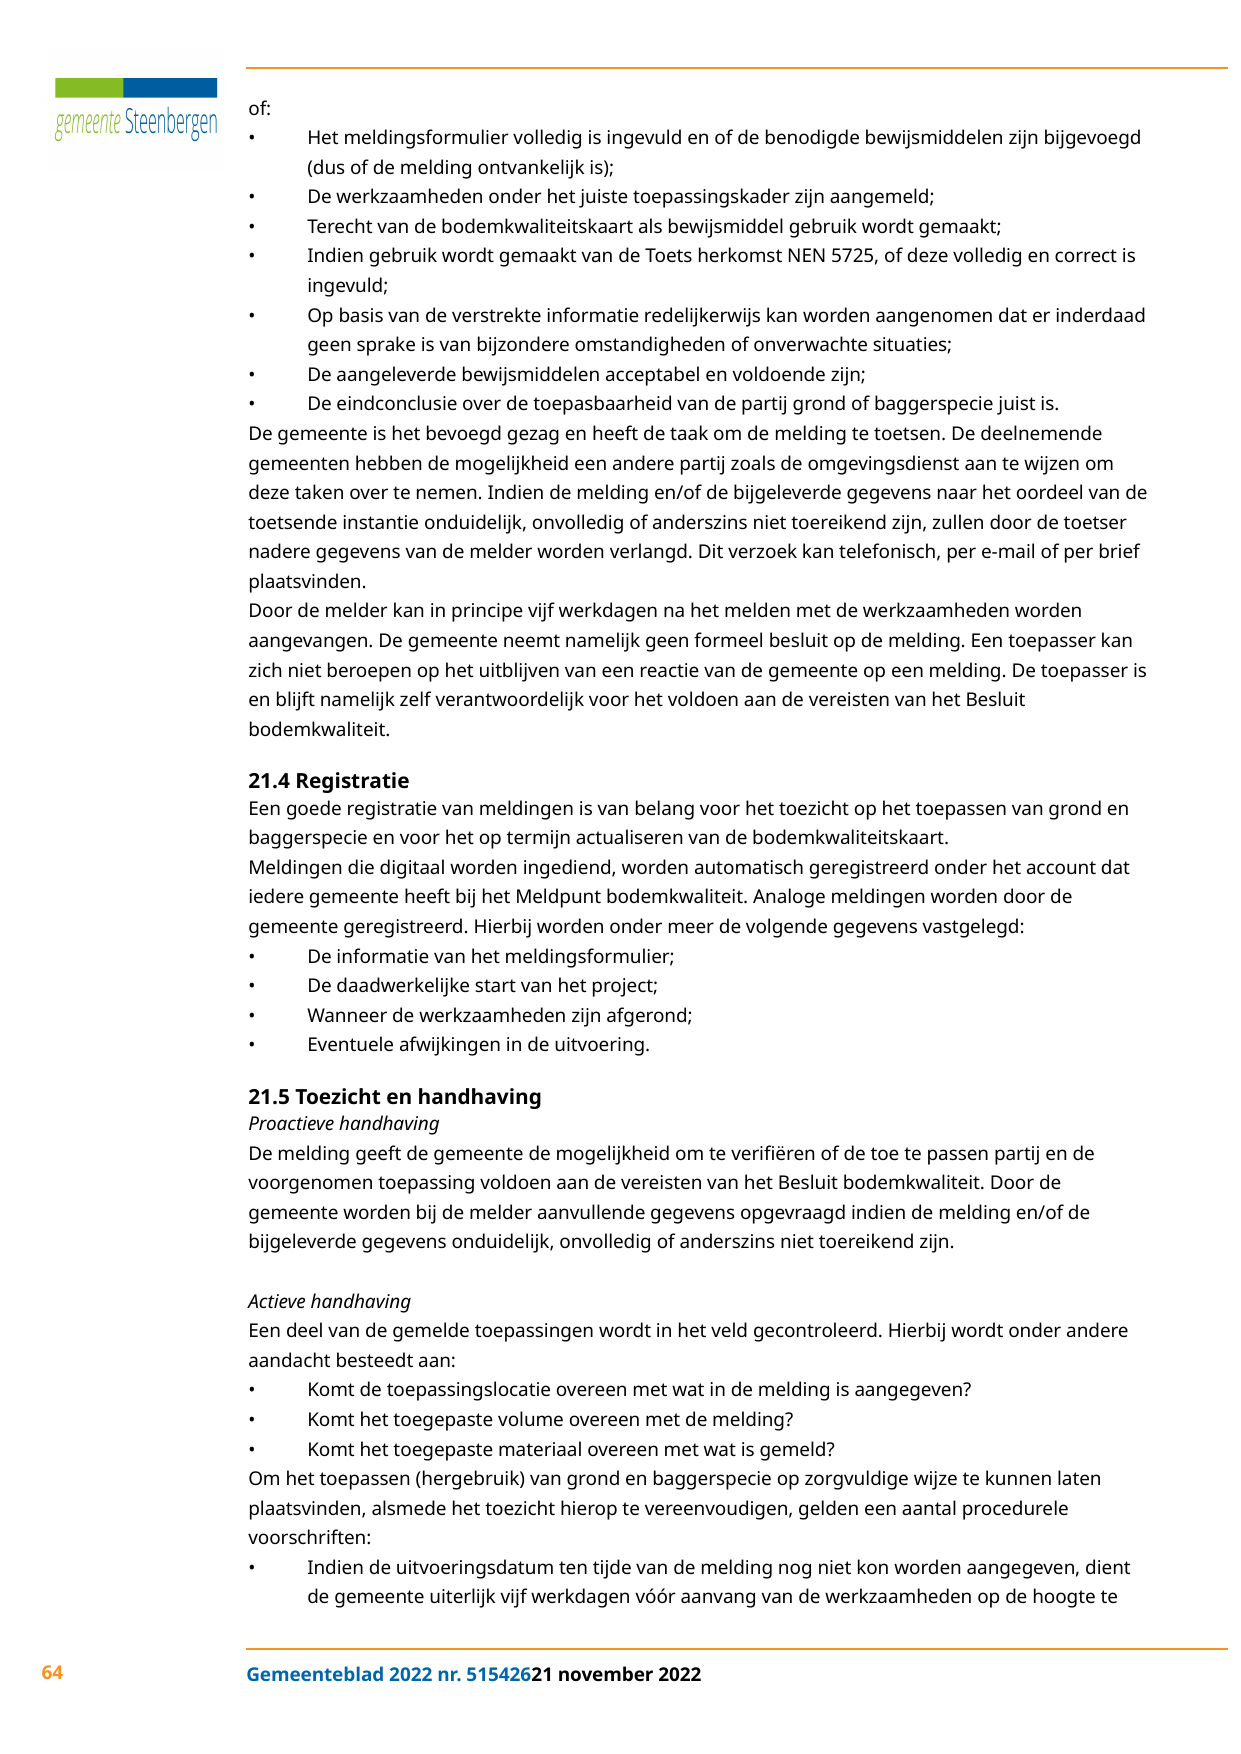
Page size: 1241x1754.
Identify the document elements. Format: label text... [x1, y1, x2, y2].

list Komt de toepassingslocatie overeen met wat in de melding is aangegeven? [248, 1377, 1152, 1402]
text Actieve handhaving [248, 1288, 1152, 1314]
list Komt het toegepaste materiaal overeen met wat is gemeld? [248, 1436, 1152, 1462]
text De gemeente is het bevoegd gezag en heeft de taak om de melding te toetsen. De deelnemende gemeenten hebben de mogelijkheid een andere partij zoals de omgevingsdienst aan te wijzen om deze taken over te nemen. Indien de melding en/of de bijgeleverde gegevens naar het oordeel van de toetsende instantie onduidelijk, onvolledig of anderszins niet toereikend zijn, zullen door de toetser nadere gegevens van de melder worden verlangd. Dit verzoek kan telefonisch, per e-mail of per brief plaatsvinden. [248, 420, 1152, 594]
text 21.4 Registratie [248, 766, 1152, 795]
text Proactieve handhaving [248, 1110, 1152, 1136]
list Op basis van de verstrekte informatie redelijkerwijs kan worden aangenomen dat er inderdaad geen sprake is van bijzondere omstandigheden of onverwachte situaties; [248, 302, 1152, 357]
text Een goede registratie van meldingen is van belang voor het toezicht op het toepassen van grond en baggerspecie en voor het op termijn actualiseren van de bodemkwaliteitskaart. [248, 795, 1152, 850]
list Indien de uitvoeringsdatum ten tijde van de melding nog niet kon worden aangegeven, dient de gemeente uiterlijk vijf werkdagen vóór aanvang van de werkzaamheden op de hoogte te [248, 1554, 1152, 1609]
list Het meldingsformulier volledig is ingevuld en of de benodigde bewijsmiddelen zijn bijgevoegd (dus of de melding ontvankelijk is); [248, 124, 1152, 180]
list Terecht van de bodemkwaliteitskaart als bewijsmiddel gebruik wordt gemaakt; [248, 213, 1152, 239]
list Indien gebruik wordt gemaakt van de Toets herkomst NEN 5725, of deze volledig en correct is ingevuld; [248, 243, 1152, 298]
list De werkzaamheden onder het juiste toepassingskader zijn aangemeld; [248, 183, 1152, 209]
text Door de melder kan in principe vijf werkdagen na het melden met de werkzaamheden worden aangevangen. De gemeente neemt namelijk geen formeel besluit op de melding. Een toepasser kan zich niet beroepen op het uitblijven van een reactie van de gemeente op een melding. De toepasser is en blijft namelijk zelf verantwoordelijk voor het voldoen aan de vereisten van het Besluit bodemkwaliteit. [248, 598, 1152, 742]
list De daadwerkelijke start van het project; [248, 972, 1152, 998]
list De informatie van het meldingsformulier; [248, 943, 1152, 968]
text Een deel van de gemelde toepassingen wordt in het veld gecontroleerd. Hierbij wordt onder andere aandacht besteedt aan: [248, 1317, 1152, 1373]
text Om het toepassen (hergebruik) van grond en baggerspecie op zorgvuldige wijze te kunnen laten plaatsvinden, alsmede het toezicht hierop te vereenvoudigen, gelden een aantal procedurele voorschriften: [248, 1465, 1152, 1550]
list De aangeleverde bewijsmiddelen acceptabel en voldoende zijn; [248, 361, 1152, 387]
text 21.5 Toezicht en handhaving [248, 1082, 1152, 1110]
list Wanneer de werkzaamheden zijn afgerond; [248, 1002, 1152, 1028]
text De melding geeft de gemeente de mogelijkheid om te verifiëren of de toe te passen partij en de voorgenomen toepassing voldoen aan de vereisten van het Besluit bodemkwaliteit. Door de gemeente worden bij de melder aanvullende gegevens opgevraagd indien de melding en/of de bijgeleverde gegevens onduidelijk, onvolledig of anderszins niet toereikend zijn. [248, 1140, 1152, 1254]
list Komt het toegepaste volume overeen met de melding? [248, 1406, 1152, 1432]
list De eindconclusie over de toepasbaarheid van de partij grond of baggerspecie juist is. [248, 391, 1152, 416]
text of: [248, 95, 1152, 121]
picture [41, 47, 231, 172]
list Eventuele afwijkingen in de uitvoering. [248, 1032, 1152, 1057]
text Meldingen die digitaal worden ingediend, worden automatisch geregistreerd onder het account dat iedere gemeente heeft bij het Meldpunt bodemkwaliteit. Analoge meldingen worden door de gemeente geregistreerd. Hierbij worden onder meer de volgende gegevens vastgelegd: [248, 854, 1152, 939]
